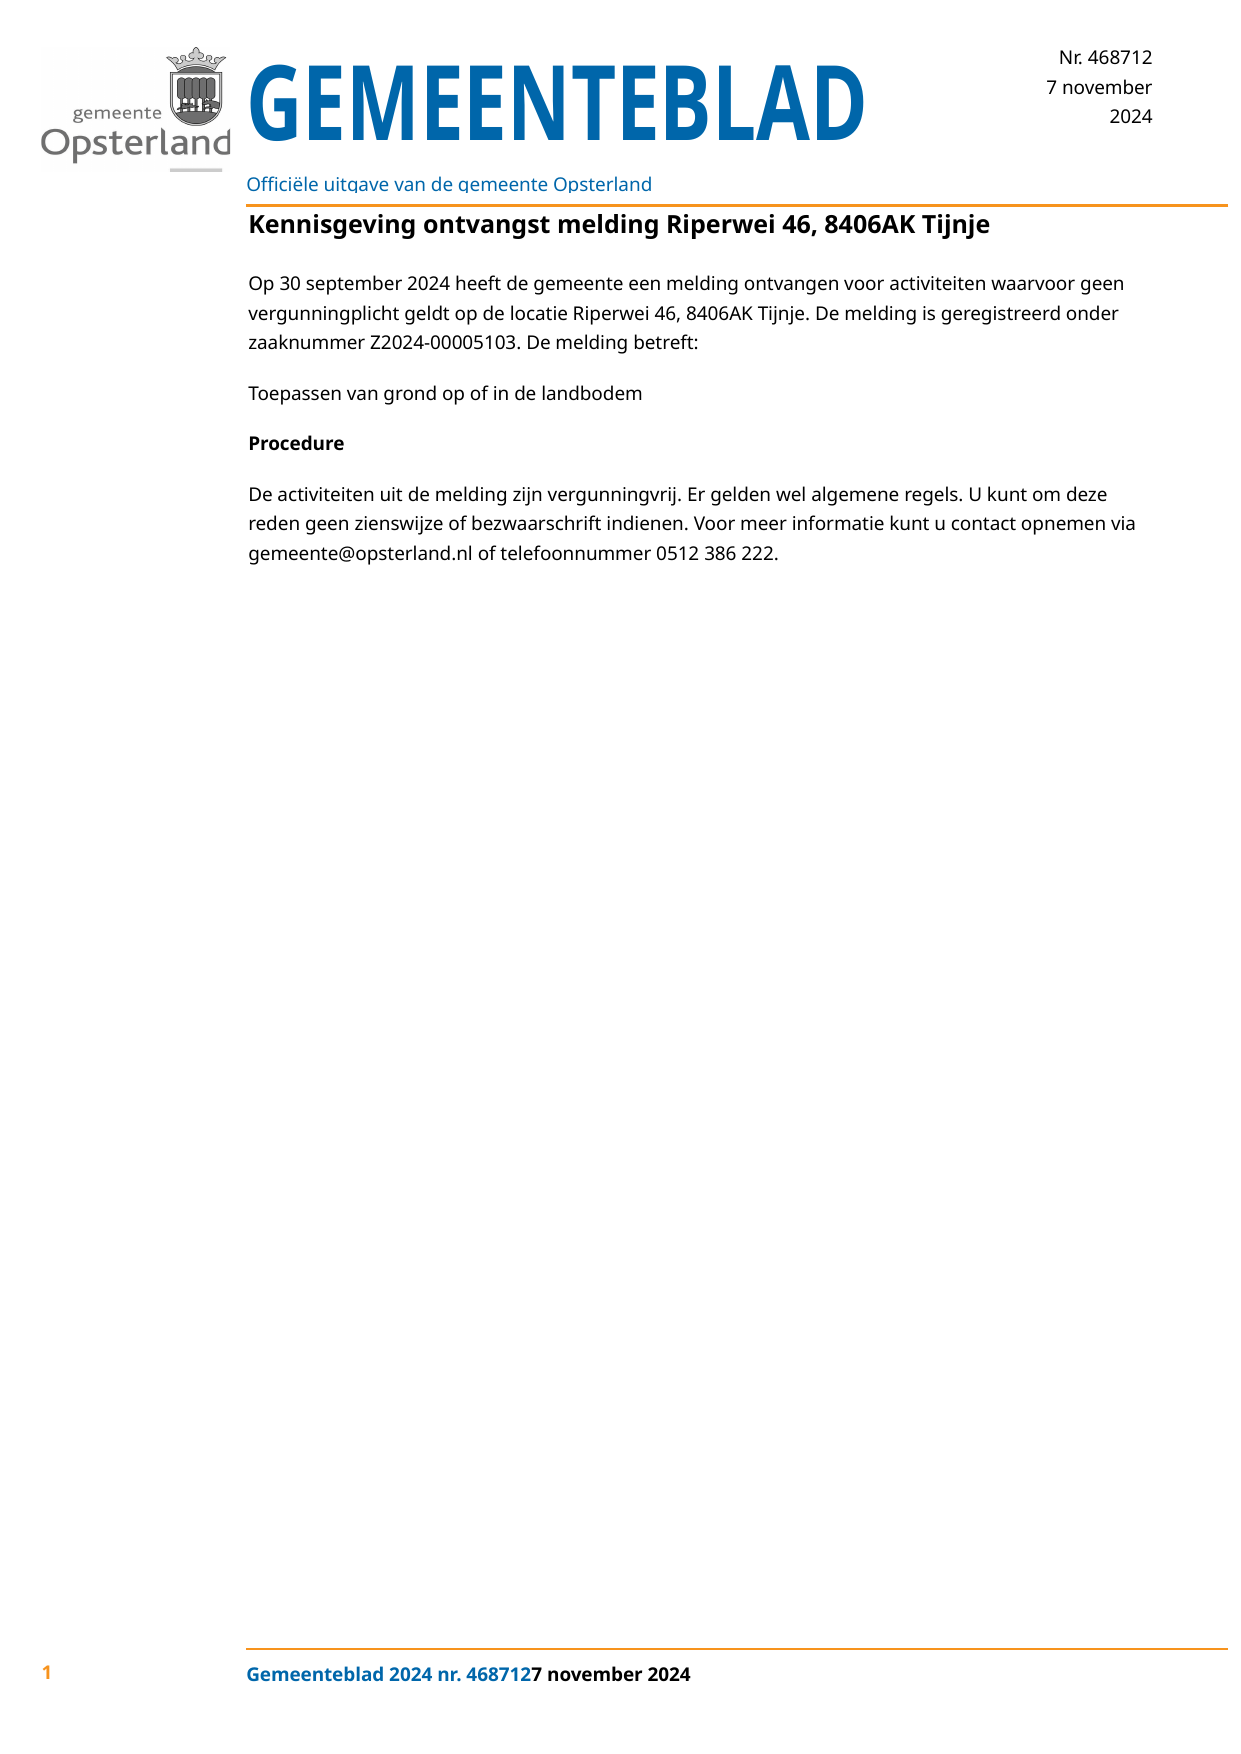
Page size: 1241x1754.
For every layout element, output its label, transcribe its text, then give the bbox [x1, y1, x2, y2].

text Procedure [248, 430, 1152, 456]
text Op 30 september 2024 heeft de gemeente een melding ontvangen voor activiteiten waarvoor geen vergunningplicht geldt op de locatie Riperwei 46, 8406AK Tijnje. De melding is geregistreerd onder zaaknummer Z2024-00005103. De melding betreft: [248, 270, 1152, 355]
text De activiteiten uit de melding zijn vergunningvrij. Er gelden wel algemene regels. U kunt om deze reden geen zienswijze of bezwaarschrift indienen. Voor meer informatie kunt u contact opnemen via gemeente@opsterland.nl of telefoonnummer 0512 386 222. [248, 481, 1152, 566]
picture [41, 47, 231, 172]
text Kennisgeving ontvangst melding Riperwei 46, 8406AK Tijnje [248, 207, 1152, 241]
text Toepassen van grond op of in de landbodem [248, 380, 1152, 406]
